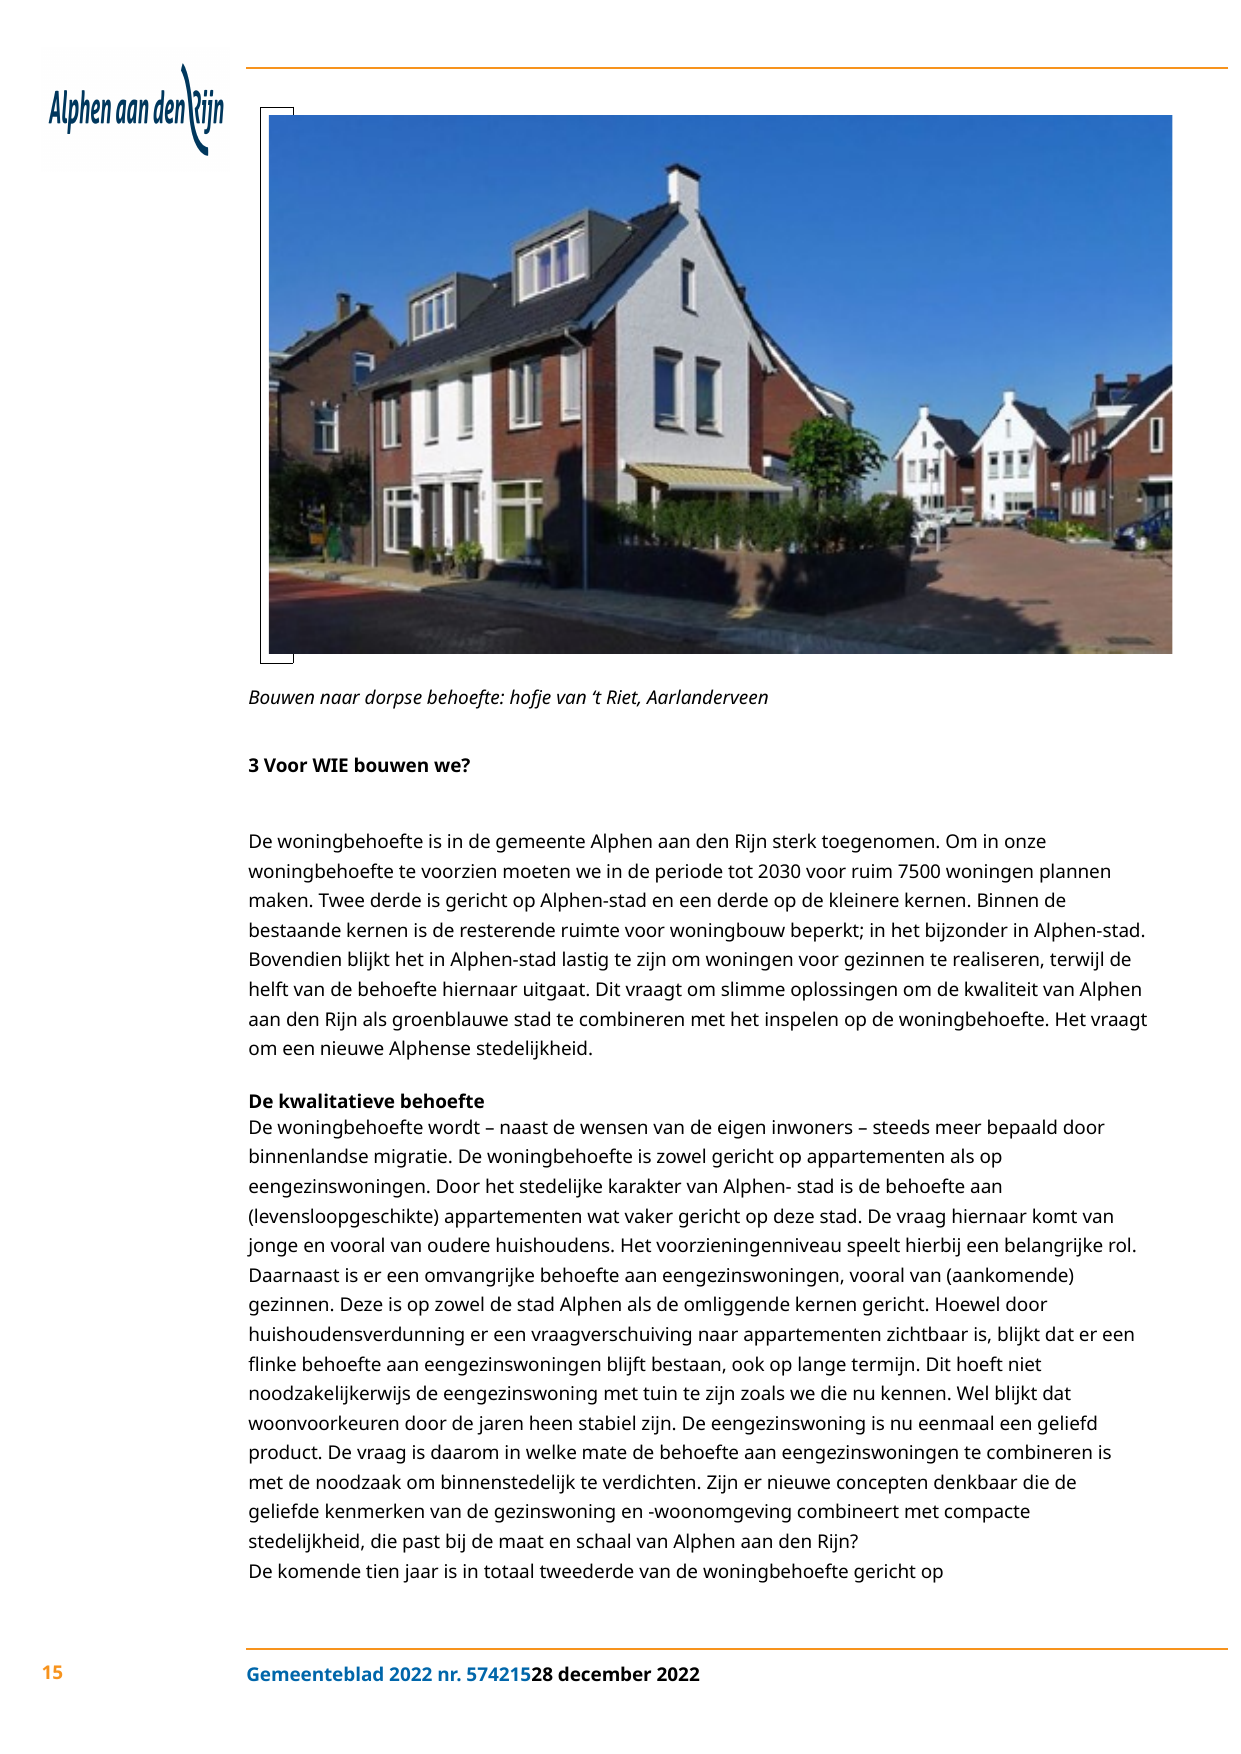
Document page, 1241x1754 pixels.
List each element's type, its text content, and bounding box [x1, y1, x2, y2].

text 3 Voor WIE bouwen we? [248, 751, 1152, 779]
text De woningbehoefte is in de gemeente Alphen aan den Rijn sterk toegenomen. Om in onze woningbehoefte te voorzien moeten we in de periode tot 2030 voor ruim 7500 woningen plannen maken. Twee derde is gericht op Alphen-stad en een derde op de kleinere kernen. Binnen de bestaande kernen is de resterende ruimte voor woningbouw beperkt; in het bijzonder in Alphen-stad. Bovendien blijkt het in Alphen-stad lastig te zijn om woningen voor gezinnen te realiseren, terwijl de helft van de behoefte hiernaar uitgaat. Dit vraagt om slimme oplossingen om de kwaliteit van Alphen aan den Rijn als groenblauwe stad te combineren met het inspelen op de woningbehoefte. Het vraagt om een nieuwe Alphense stedelijkheid. [248, 828, 1152, 1061]
text De komende tien jaar is in totaal tweederde van de woningbehoefte gericht op [248, 1558, 1152, 1584]
picture [268, 115, 1173, 654]
picture [41, 47, 231, 172]
text Bouwen naar dorpse behoefte: hofje van ‘t Riet, Aarlanderveen [248, 684, 1152, 710]
text De woningbehoefte wordt – naast de wensen van de eigen inwoners – steeds meer bepaald door binnenlandse migratie. De woningbehoefte is zowel gericht op appartementen als op eengezinswoningen. Door het stedelijke karakter van Alphen- stad is de behoefte aan (levensloopgeschikte) appartementen wat vaker gericht op deze stad. De vraag hiernaar komt van jonge en vooral van oudere huishoudens. Het voorzieningenniveau speelt hierbij een belangrijke rol. Daarnaast is er een omvangrijke behoefte aan eengezinswoningen, vooral van (aankomende) gezinnen. Deze is op zowel de stad Alphen als de omliggende kernen gericht. Hoewel door huishoudensverdunning er een vraagverschuiving naar appartementen zichtbaar is, blijkt dat er een flinke behoefte aan eengezinswoningen blijft bestaan, ook op lange termijn. Dit hoeft niet noodzakelijkerwijs de eengezinswoning met tuin te zijn zoals we die nu kennen. Wel blijkt dat woonvoorkeuren door de jaren heen stabiel zijn. De eengezinswoning is nu eenmaal een geliefd product. De vraag is daarom in welke mate de behoefte aan eengezinswoningen te combineren is met de noodzaak om binnenstedelijk te verdichten. Zijn er nieuwe concepten denkbaar die de geliefde kenmerken van de gezinswoning en -woonomgeving combineert met compacte stedelijkheid, die past bij de maat en schaal van Alphen aan den Rijn? [248, 1114, 1152, 1554]
text De kwalitatieve behoefte [248, 1086, 1152, 1114]
